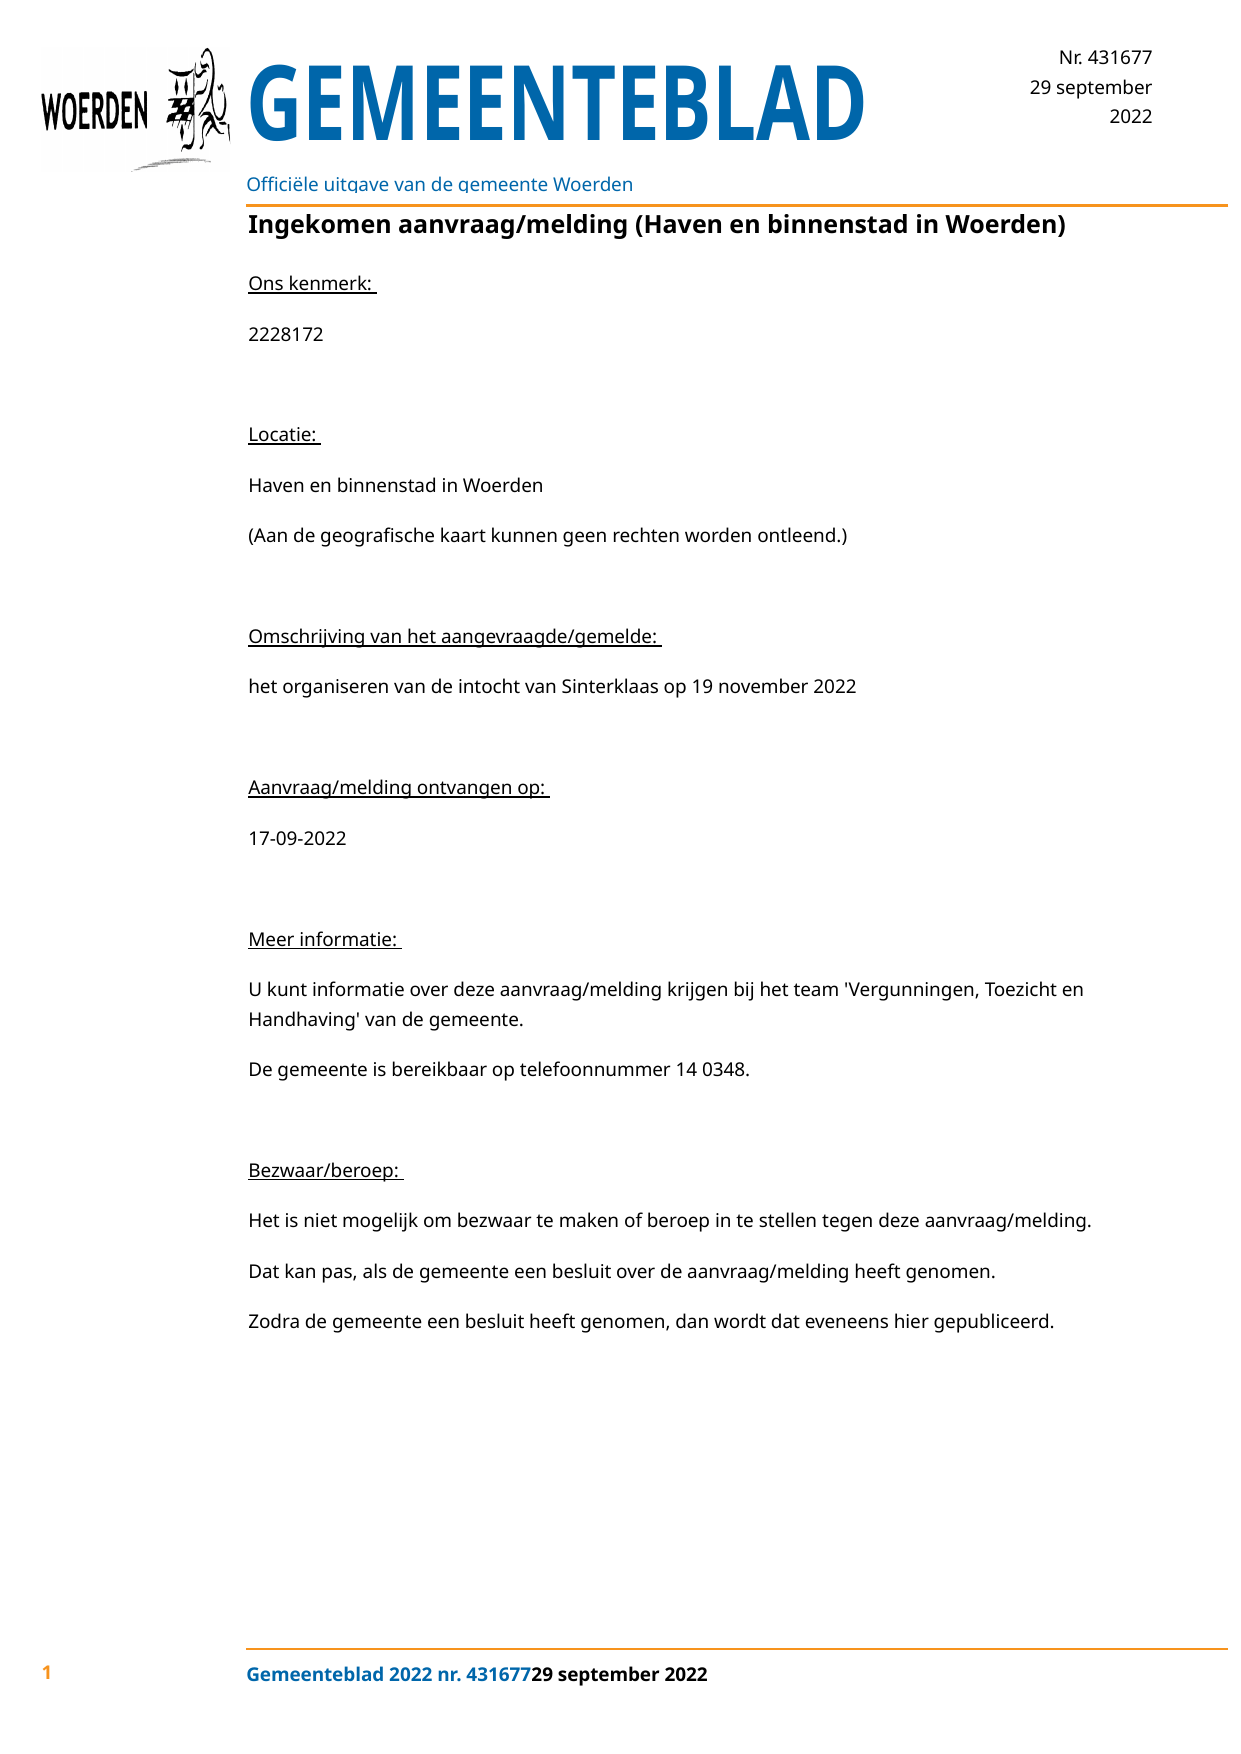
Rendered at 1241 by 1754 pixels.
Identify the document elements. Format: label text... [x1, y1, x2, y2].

text Het is niet mogelijk om bezwaar te maken of beroep in te stellen tegen deze aanvraag/melding. [248, 1207, 1152, 1233]
text Zodra de gemeente een besluit heeft genomen, dan wordt dat eveneens hier gepubliceerd. [248, 1308, 1152, 1334]
text Ingekomen aanvraag/melding (Haven en binnenstad in Woerden) [248, 207, 1152, 241]
text 17-09-2022 [248, 825, 1152, 851]
text Bezwaar/beroep: [248, 1157, 1152, 1183]
text het organiseren van de intocht van Sinterklaas op 19 november 2022 [248, 674, 1152, 699]
text Dat kan pas, als de gemeente een besluit over de aanvraag/melding heeft genomen. [248, 1258, 1152, 1283]
text Aanvraag/melding ontvangen op: [248, 774, 1152, 800]
picture [41, 47, 231, 172]
text De gemeente is bereikbaar op telefoonnummer 14 0348. [248, 1056, 1152, 1082]
text Ons kenmerk: [248, 270, 1152, 296]
text Locatie: [248, 422, 1152, 447]
text Meer informatie: [248, 926, 1152, 951]
text Omschrijving van het aangevraagde/gemelde: [248, 623, 1152, 649]
text Haven en binnenstad in Woerden [248, 472, 1152, 498]
text U kunt informatie over deze aanvraag/melding krijgen bij het team 'Vergunningen, Toezicht en Handhaving' van de gemeente. [248, 976, 1152, 1031]
text 2228172 [248, 321, 1152, 346]
text (Aan de geografische kaart kunnen geen rechten worden ontleend.) [248, 522, 1152, 548]
